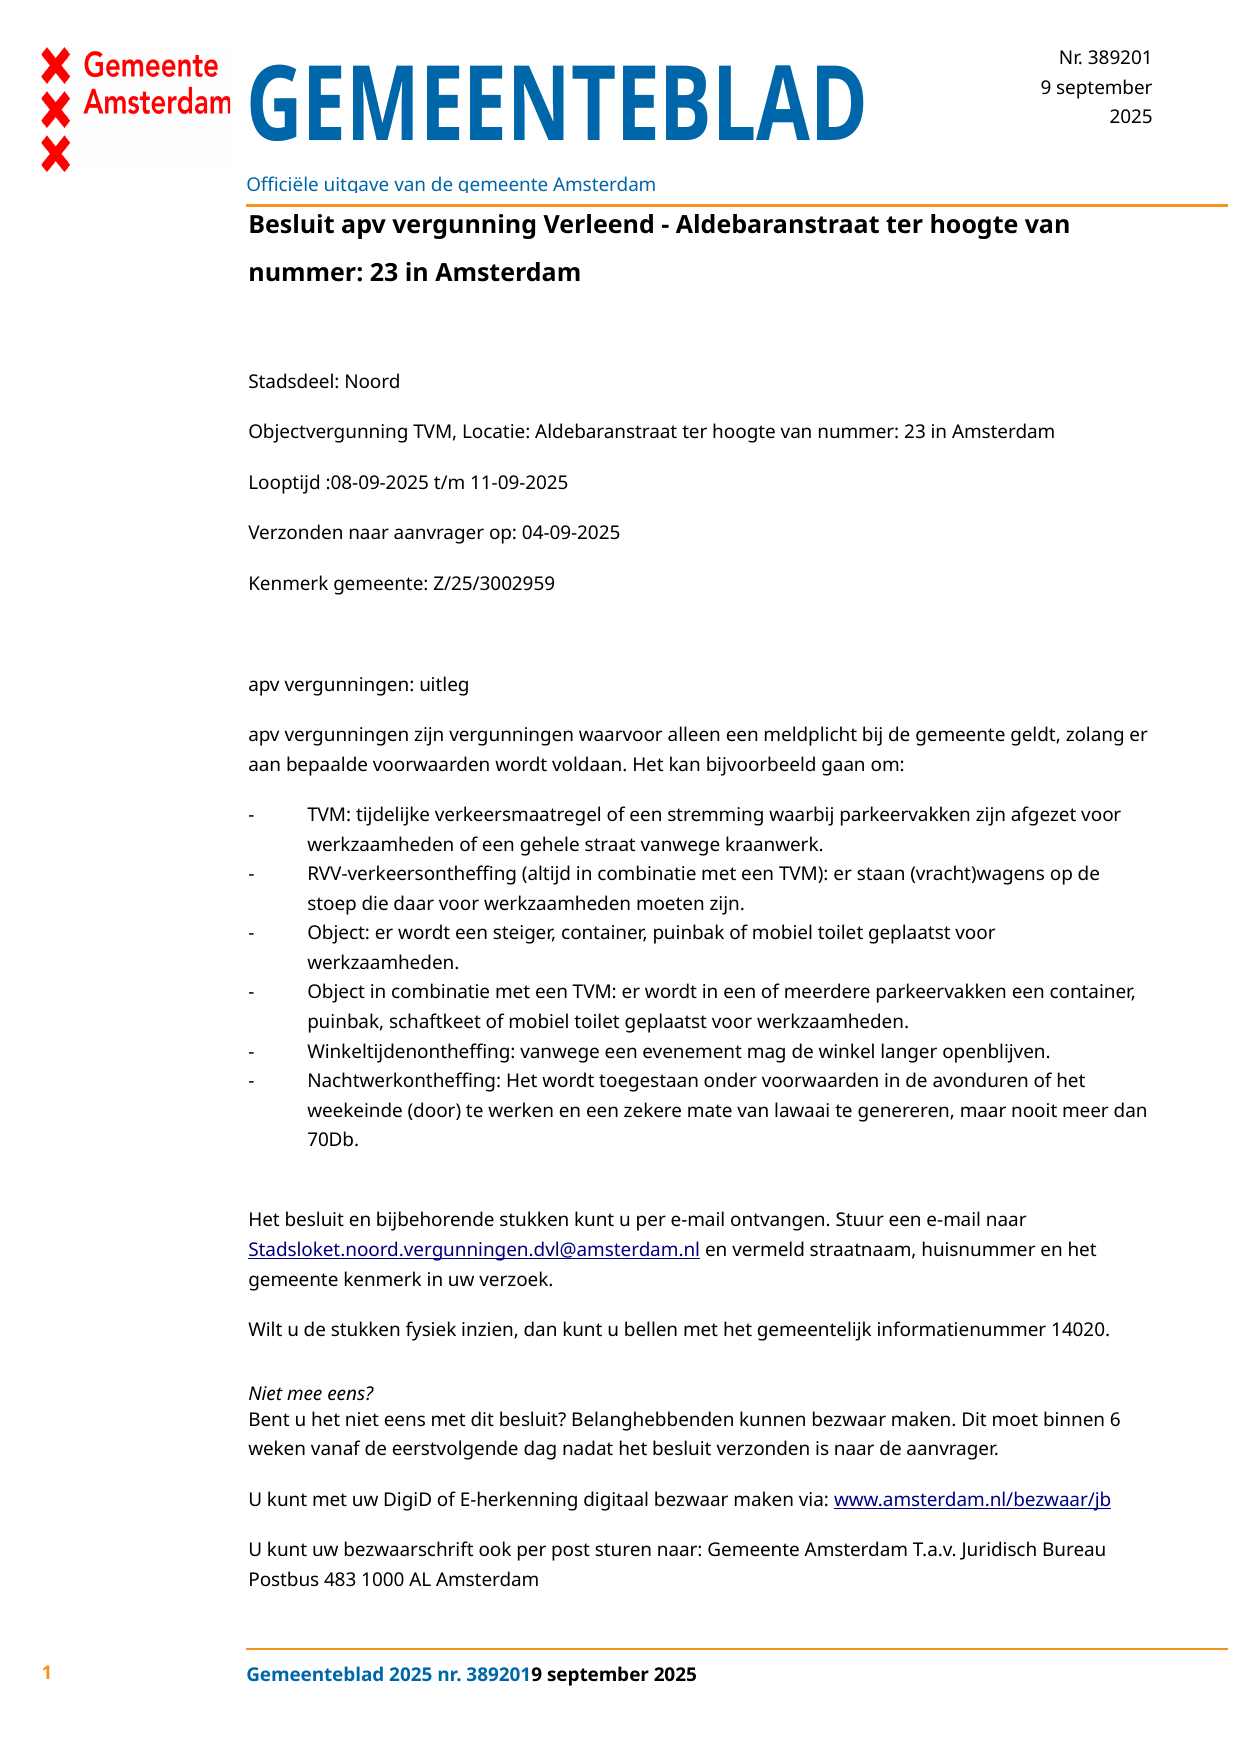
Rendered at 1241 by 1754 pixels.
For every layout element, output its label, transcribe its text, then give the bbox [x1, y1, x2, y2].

text Besluit apv vergunning Verleend - Aldebaranstraat ter hoogte van nummer: 23 in Amsterdam [248, 207, 1152, 288]
text Niet mee eens? [248, 1380, 1152, 1406]
list TVM: tijdelijke verkeersmaatregel of een stremming waarbij parkeervakken zijn afgezet voor werkzaamheden of een gehele straat vanwege kraanwerk. [248, 801, 1152, 857]
text Stadsdeel: Noord [248, 368, 1152, 394]
list Object in combinatie met een TVM: er wordt in een of meerdere parkeervakken een container, puinbak, schaftkeet of mobiel toilet geplaatst voor werkzaamheden. [248, 979, 1152, 1034]
text Het besluit en bijbehorende stukken kunt u per e-mail ontvangen. Stuur een e-mail naar Stadsloket.noord.vergunningen.dvl@amsterdam.nl en vermeld straatnaam, huisnummer en het gemeente kenmerk in uw verzoek. [248, 1207, 1152, 1292]
text Looptijd :08-09-2025 t/m 11-09-2025 [248, 469, 1152, 495]
list RVV-verkeersontheffing (altijd in combinatie met een TVM): er staan (vracht)wagens op de stoep die daar voor werkzaamheden moeten zijn. [248, 860, 1152, 916]
text apv vergunningen zijn vergunningen waarvoor alleen een meldplicht bij de gemeente geldt, zolang er aan bepaalde voorwaarden wordt voldaan. Het kan bijvoorbeeld gaan om: [248, 721, 1152, 777]
text Verzonden naar aanvrager op: 04-09-2025 [248, 519, 1152, 545]
list Object: er wordt een steiger, container, puinbak of mobiel toilet geplaatst voor werkzaamheden. [248, 919, 1152, 975]
text Objectvergunning TVM, Locatie: Aldebaranstraat ter hoogte van nummer: 23 in Amsterdam [248, 419, 1152, 444]
text Bent u het niet eens met dit besluit? Belanghebbenden kunnen bezwaar maken. Dit moet binnen 6 weken vanaf de eerstvolgende dag nadat het besluit verzonden is naar de aanvrager. [248, 1406, 1152, 1461]
text U kunt uw bezwaarschrift ook per post sturen naar: Gemeente Amsterdam T.a.v. Juridisch Bureau Postbus 483 1000 AL Amsterdam [248, 1536, 1152, 1592]
picture [41, 47, 231, 172]
text Wilt u de stukken fysiek inzien, dan kunt u bellen met het gemeentelijk informatienummer 14020. [248, 1316, 1152, 1342]
text Kenmerk gemeente: Z/25/3002959 [248, 570, 1152, 596]
text U kunt met uw DigiD of E-herkenning digitaal bezwaar maken via: www.amsterdam.nl/bezwaar/jb [248, 1486, 1152, 1512]
list Winkeltijdenontheffing: vanwege een evenement mag de winkel langer openblijven. [248, 1038, 1152, 1064]
text apv vergunningen: uitleg [248, 671, 1152, 697]
list Nachtwerkontheffing: Het wordt toegestaan onder voorwaarden in de avonduren of het weekeinde (door) te werken en een zekere mate van lawaai te genereren, maar nooit meer dan 70Db. [248, 1067, 1152, 1152]
